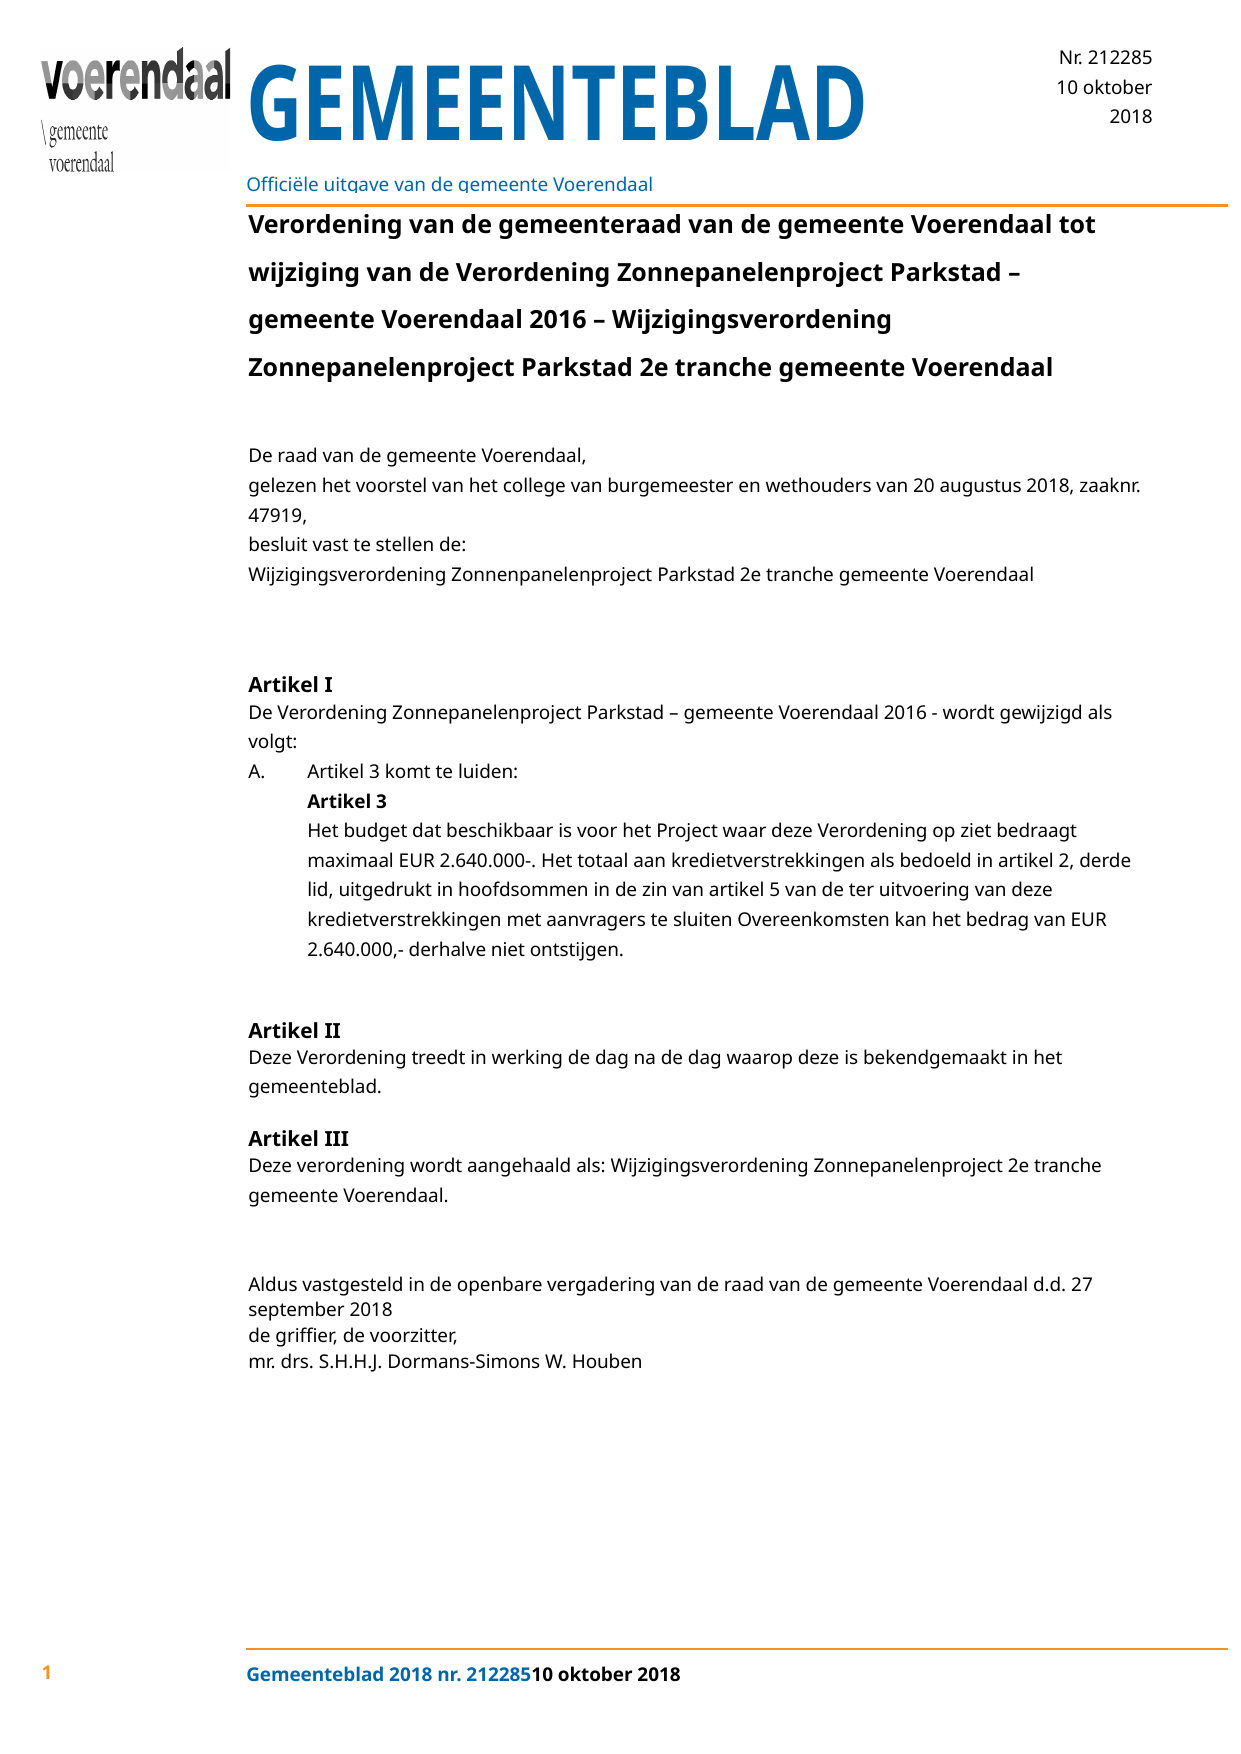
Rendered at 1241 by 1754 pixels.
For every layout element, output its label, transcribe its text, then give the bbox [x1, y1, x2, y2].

text mr. drs. S.H.H.J. Dormans-Simons W. Houben [248, 1348, 1152, 1374]
text Verordening van de gemeenteraad van de gemeente Voerendaal tot wijziging van de Verordening Zonnepanelenproject Parkstad – gemeente Voerendaal 2016 – Wijzigingsverordening Zonnepanelenproject Parkstad 2e tranche gemeente Voerendaal [248, 207, 1152, 384]
text Deze Verordening treedt in werking de dag na de dag waarop deze is bekendgemaakt in het gemeenteblad. [248, 1044, 1152, 1099]
text Artikel III [248, 1124, 1152, 1153]
text Artikel II [248, 1016, 1152, 1044]
text Deze verordening wordt aangehaald als: Wijzigingsverordening Zonnepanelenproject 2e tranche gemeente Voerendaal. [248, 1153, 1152, 1208]
text Wijzigingsverordening Zonnenpanelenproject Parkstad 2e tranche gemeente Voerendaal [248, 561, 1152, 587]
text besluit vast te stellen de: [248, 531, 1152, 557]
text Aldus vastgesteld in de openbare vergadering van de raad van de gemeente Voerendaal d.d. 27 september 2018 [248, 1271, 1152, 1322]
text De raad van de gemeente Voerendaal, [248, 443, 1152, 468]
list Artikel 3 komt te luiden: [248, 758, 1152, 784]
list Artikel 3 [248, 788, 1152, 813]
picture [41, 47, 231, 172]
text de griffier, de voorzitter, [248, 1322, 1152, 1348]
text gelezen het voorstel van het college van burgemeester en wethouders van 20 augustus 2018, zaaknr. 47919, [248, 472, 1152, 528]
list Het budget dat beschikbaar is voor het Project waar deze Verordening op ziet bedraagt maximaal EUR 2.640.000-. Het totaal aan kredietverstrekkingen als bedoeld in artikel 2, derde lid, uitgedrukt in hoofdsommen in de zin van artikel 5 van de ter uitvoering van deze kredietverstrekkingen met aanvragers te sluiten Overeenkomsten kan het bedrag van EUR 2.640.000,- derhalve niet ontstijgen. [248, 817, 1152, 961]
text De Verordening Zonnepanelenproject Parkstad – gemeente Voerendaal 2016 - wordt gewijzigd als volgt: [248, 699, 1152, 754]
text Artikel I [248, 671, 1152, 699]
